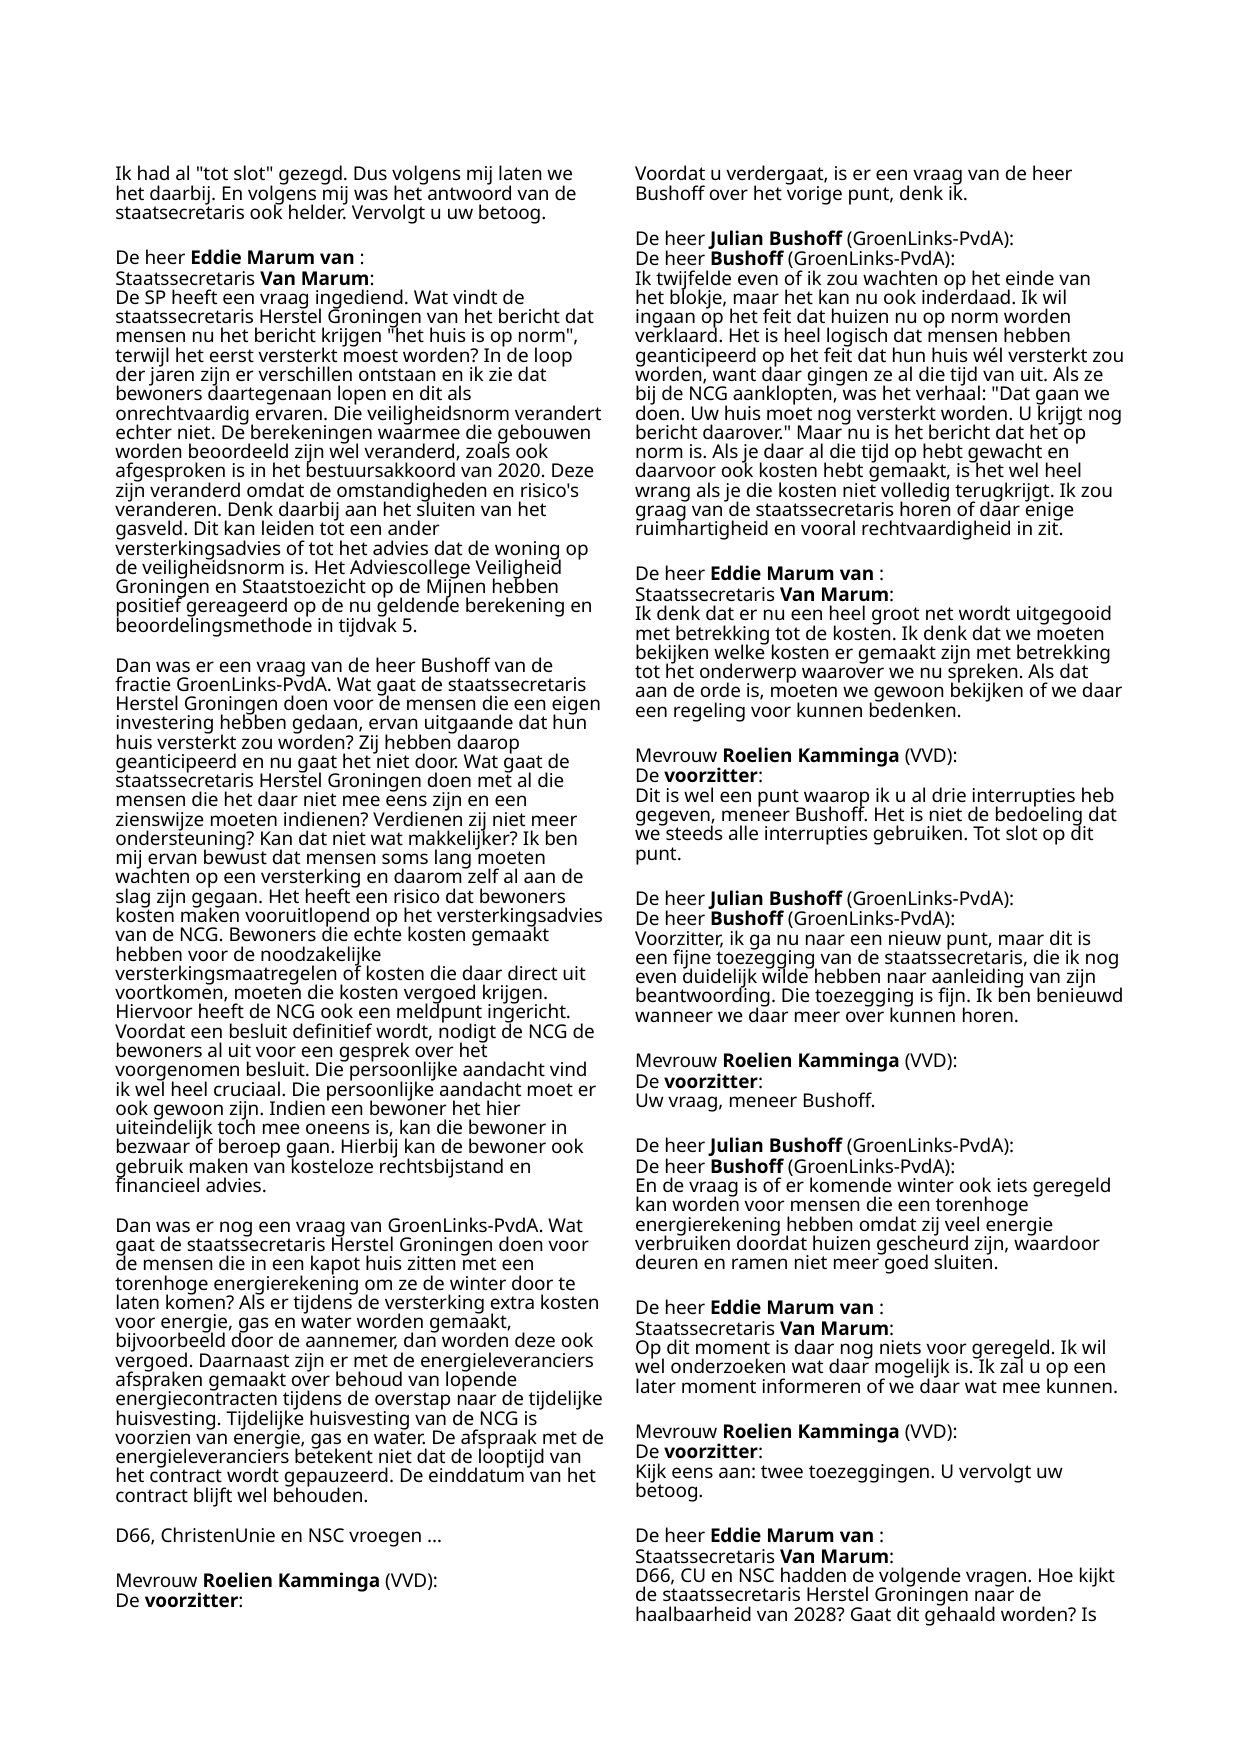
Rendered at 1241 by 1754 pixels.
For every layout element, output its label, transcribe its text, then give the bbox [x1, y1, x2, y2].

text De voorzitter: [635, 1073, 1125, 1092]
text Voordat u verdergaat, is er een vraag van de heer Bushoff over het vorige punt, denk ik. [635, 165, 1125, 204]
text De voorzitter: [115, 1592, 605, 1612]
text Mevrouw Roelien Kamminga (VVD): [115, 1567, 605, 1592]
text De heer Bushoff (GroenLinks-PvdA): [635, 910, 1125, 930]
text De voorzitter: [635, 1443, 1125, 1463]
text Staatssecretaris Van Marum: [635, 586, 1125, 605]
text Staatssecretaris Van Marum: [635, 1548, 1125, 1567]
text Ik had al "tot slot" gezegd. Dus volgens mij laten we het daarbij. En volgens mij was het antwoord van de staatsecretaris ook helder. Vervolgt u uw betoog. [115, 165, 605, 223]
text D66, CU en NSC hadden de volgende vragen. Hoe kijkt de staatssecretaris Herstel Groningen naar de haalbaarheid van 2028? Gaat dit gehaald worden? Is [635, 1567, 1125, 1625]
text Mevrouw Roelien Kamminga (VVD): [635, 742, 1125, 767]
text Op dit moment is daar nog niets voor geregeld. Ik wil wel onderzoeken wat daar mogelijk is. Ik zal u op een later moment informeren of we daar wat mee kunnen. [635, 1339, 1125, 1397]
text Dit is wel een punt waarop ik u al drie interrupties heb gegeven, meneer Bushoff. Het is niet de bedoeling dat we steeds alle interrupties gebruiken. Tot slot op dit punt. [635, 787, 1125, 864]
text De voorzitter: [635, 767, 1125, 787]
text Voorzitter, ik ga nu naar een nieuw punt, maar dit is een fijne toezegging van de staatssecretaris, die ik nog even duidelijk wilde hebben naar aanleiding van zijn beantwoording. Die toezegging is fijn. Ik ben benieuwd wanneer we daar meer over kunnen horen. [635, 930, 1125, 1026]
text Dan was er een vraag van de heer Bushoff van de fractie GroenLinks-PvdA. Wat gaat de staatssecretaris Herstel Groningen doen voor de mensen die een eigen investering hebben gedaan, ervan uitgaande dat hun huis versterkt zou worden? Zij hebben daarop geanticipeerd en nu gaat het niet door. Wat gaat de staatssecretaris Herstel Groningen doen met al die mensen die het daar niet mee eens zijn en een zienswijze moeten indienen? Verdienen zij niet meer ondersteuning? Kan dat niet wat makkelijker? Ik ben mij ervan bewust dat mensen soms lang moeten wachten op een versterking en daarom zelf al aan de slag zijn gegaan. Het heeft een risico dat bewoners kosten maken vooruitlopend op het versterkingsadvies van de NCG. Bewoners die echte kosten gemaakt hebben voor de noodzakelijke versterkingsmaatregelen of kosten die daar direct uit voortkomen, moeten die kosten vergoed krijgen. Hiervoor heeft de NCG ook een meldpunt ingericht. Voordat een besluit definitief wordt, nodigt de NCG de bewoners al uit voor een gesprek over het voorgenomen besluit. Die persoonlijke aandacht vind ik wel heel cruciaal. Die persoonlijke aandacht moet er ook gewoon zijn. Indien een bewoner het hier uiteindelijk toch mee oneens is, kan die bewoner in bezwaar of beroep gaan. Hierbij kan de bewoner ook gebruik maken van kosteloze rechtsbijstand en financieel advies. [115, 657, 605, 1196]
text Mevrouw Roelien Kamminga (VVD): [635, 1047, 1125, 1073]
text Uw vraag, meneer Bushoff. [635, 1092, 1125, 1111]
text De SP heeft een vraag ingediend. Wat vindt de staatssecretaris Herstel Groningen van het bericht dat mensen nu het bericht krijgen "het huis is op norm", terwijl het eerst versterkt moest worden? In de loop der jaren zijn er verschillen ontstaan en ik zie dat bewoners daartegenaan lopen en dit als onrechtvaardig ervaren. Die veiligheidsnorm verandert echter niet. De berekeningen waarmee die gebouwen worden beoordeeld zijn wel veranderd, zoals ook afgesproken is in het bestuursakkoord van 2020. Deze zijn veranderd omdat de omstandigheden en risico's veranderen. Denk daarbij aan het sluiten van het gasveld. Dit kan leiden tot een ander versterkingsadvies of tot het advies dat de woning op de veiligheidsnorm is. Het Adviescollege Veiligheid Groningen en Staatstoezicht op de Mijnen hebben positief gereageerd op de nu geldende berekening en beoordelingsmethode in tijdvak 5. [115, 289, 605, 636]
text Ik twijfelde even of ik zou wachten op het einde van het blokje, maar het kan nu ook inderdaad. Ik wil ingaan op het feit dat huizen nu op norm worden verklaard. Het is heel logisch dat mensen hebben geanticipeerd op het feit dat hun huis wél versterkt zou worden, want daar gingen ze al die tijd van uit. Als ze bij de NCG aanklopten, was het verhaal: "Dat gaan we doen. Uw huis moet nog versterkt worden. U krijgt nog bericht daarover." Maar nu is het bericht dat het op norm is. Als je daar al die tijd op hebt gewacht en daarvoor ook kosten hebt gemaakt, is het wel heel wrang als je die kosten niet volledig terugkrijgt. Ik zou graag van de staatssecretaris horen of daar enige ruimhartigheid en vooral rechtvaardigheid in zit. [635, 270, 1125, 539]
text De heer Eddie Marum van : [635, 1294, 1125, 1320]
text De heer Eddie Marum van : [635, 560, 1125, 586]
text Staatssecretaris Van Marum: [635, 1320, 1125, 1339]
text De heer Bushoff (GroenLinks-PvdA): [635, 1158, 1125, 1177]
text De heer Julian Bushoff (GroenLinks-PvdA): [635, 1132, 1125, 1158]
text De heer Eddie Marum van : [635, 1522, 1125, 1548]
text De heer Bushoff (GroenLinks-PvdA): [635, 250, 1125, 270]
text Kijk eens aan: twee toezeggingen. U vervolgt uw betoog. [635, 1463, 1125, 1501]
text Dan was er nog een vraag van GroenLinks-PvdA. Wat gaat de staatssecretaris Herstel Groningen doen voor de mensen die in een kapot huis zitten met een torenhoge energierekening om ze de winter door te laten komen? Als er tijdens de versterking extra kosten voor energie, gas en water worden gemaakt, bijvoorbeeld door de aannemer, dan worden deze ook vergoed. Daarnaast zijn er met de energieleveranciers afspraken gemaakt over behoud van lopende energiecontracten tijdens de overstap naar de tijdelijke huisvesting. Tijdelijke huisvesting van de NCG is voorzien van energie, gas en water. De afspraak met de energieleveranciers betekent niet dat de looptijd van het contract wordt gepauzeerd. De einddatum van het contract blijft wel behouden. [115, 1217, 605, 1506]
text De heer Julian Bushoff (GroenLinks-PvdA): [635, 885, 1125, 910]
text D66, ChristenUnie en NSC vroegen … [115, 1527, 605, 1546]
text De heer Eddie Marum van : [115, 244, 605, 270]
text Mevrouw Roelien Kamminga (VVD): [635, 1418, 1125, 1443]
text En de vraag is of er komende winter ook iets geregeld kan worden voor mensen die een torenhoge energierekening hebben omdat zij veel energie verbruiken doordat huizen gescheurd zijn, waardoor deuren en ramen niet meer goed sluiten. [635, 1177, 1125, 1273]
text Staatssecretaris Van Marum: [115, 270, 605, 289]
text Ik denk dat er nu een heel groot net wordt uitgegooid met betrekking tot de kosten. Ik denk dat we moeten bekijken welke kosten er gemaakt zijn met betrekking tot het onderwerp waarover we nu spreken. Als dat aan de orde is, moeten we gewoon bekijken of we daar een regeling voor kunnen bedenken. [635, 605, 1125, 721]
text De heer Julian Bushoff (GroenLinks-PvdA): [635, 225, 1125, 250]
